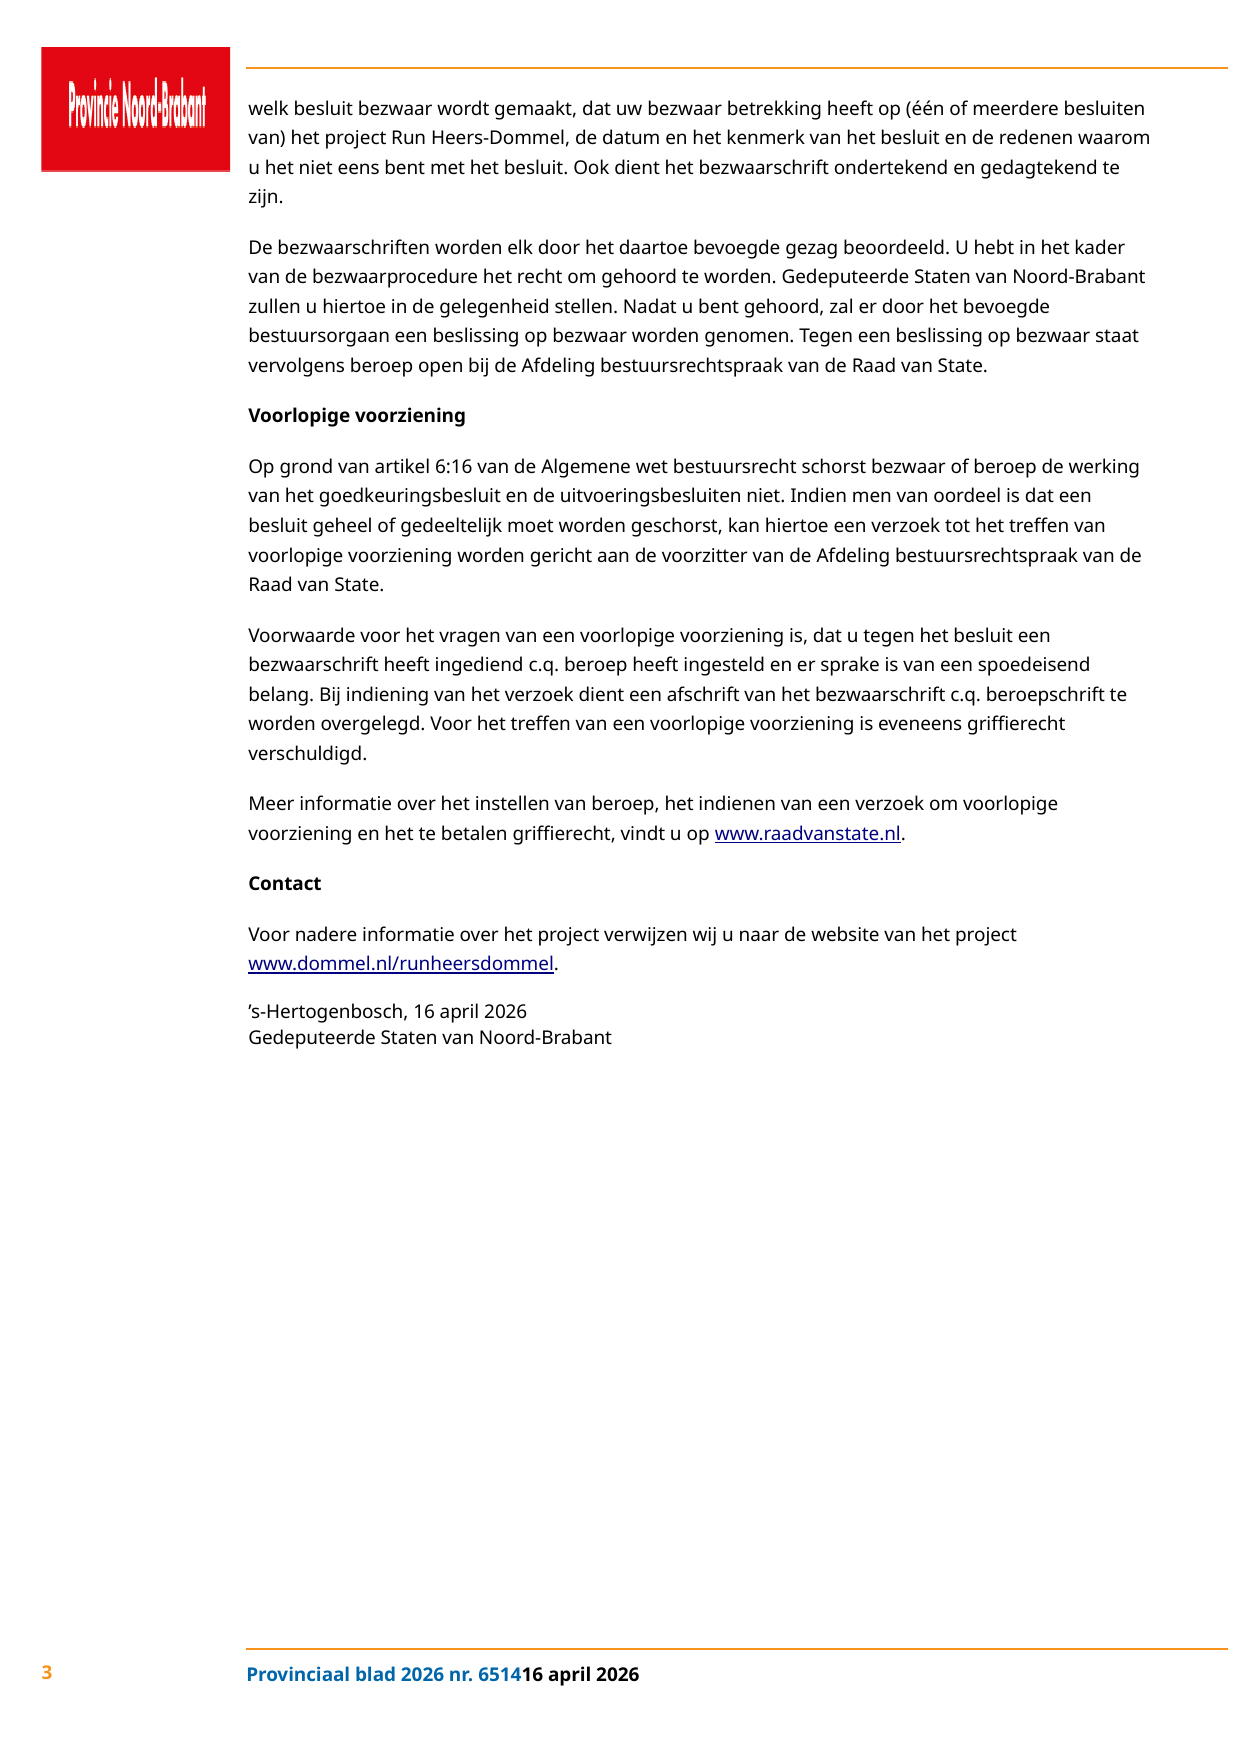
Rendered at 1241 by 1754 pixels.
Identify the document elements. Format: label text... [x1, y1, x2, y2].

text De bezwaarschriften worden elk door het daartoe bevoegde gezag beoordeeld. U hebt in het kader van de bezwaarprocedure het recht om gehoord te worden. Gedeputeerde Staten van Noord-Brabant zullen u hiertoe in de gelegenheid stellen. Nadat u bent gehoord, zal er door het bevoegde bestuursorgaan een beslissing op bezwaar worden genomen. Tegen een beslissing op bezwaar staat vervolgens beroep open bij de Afdeling bestuursrechtspraak van de Raad van State. [248, 234, 1152, 378]
text Voorwaarde voor het vragen van een voorlopige voorziening is, dat u tegen het besluit een bezwaarschrift heeft ingediend c.q. beroep heeft ingesteld en er sprake is van een spoedeisend belang. Bij indiening van het verzoek dient een afschrift van het bezwaarschrift c.q. beroepschrift te worden overgelegd. Voor het treffen van een voorlopige voorziening is eveneens griffierecht verschuldigd. [248, 622, 1152, 766]
text Voorlopige voorziening [248, 403, 1152, 428]
text Op grond van artikel 6:16 van de Algemene wet bestuursrecht schorst bezwaar of beroep de werking van het goedkeuringsbesluit en de uitvoeringsbesluiten niet. Indien men van oordeel is dat een besluit geheel of gedeeltelijk moet worden geschorst, kan hiertoe een verzoek tot het treffen van voorlopige voorziening worden gericht aan de voorzitter van de Afdeling bestuursrechtspraak van de Raad van State. [248, 453, 1152, 597]
text Voor nadere informatie over het project verwijzen wij u naar de website van het project www.dommel.nl/runheersdommel. [248, 921, 1152, 976]
text welk besluit bezwaar wordt gemaakt, dat uw bezwaar betrekking heeft op (één of meerdere besluiten van) het project Run Heers-Dommel, de datum en het kenmerk van het besluit en de redenen waarom u het niet eens bent met het besluit. Ook dient het bezwaarschrift ondertekend en gedagtekend te zijn. [248, 95, 1152, 209]
text ’s-Hertogenbosch, 16 april 2026 [248, 998, 1152, 1024]
text Gedeputeerde Staten van Noord-Brabant [248, 1024, 1152, 1050]
picture [41, 47, 231, 172]
text Contact [248, 871, 1152, 896]
text Meer informatie over het instellen van beroep, het indienen van een verzoek om voorlopige voorziening en het te betalen griffierecht, vindt u op www.raadvanstate.nl. [248, 791, 1152, 846]
